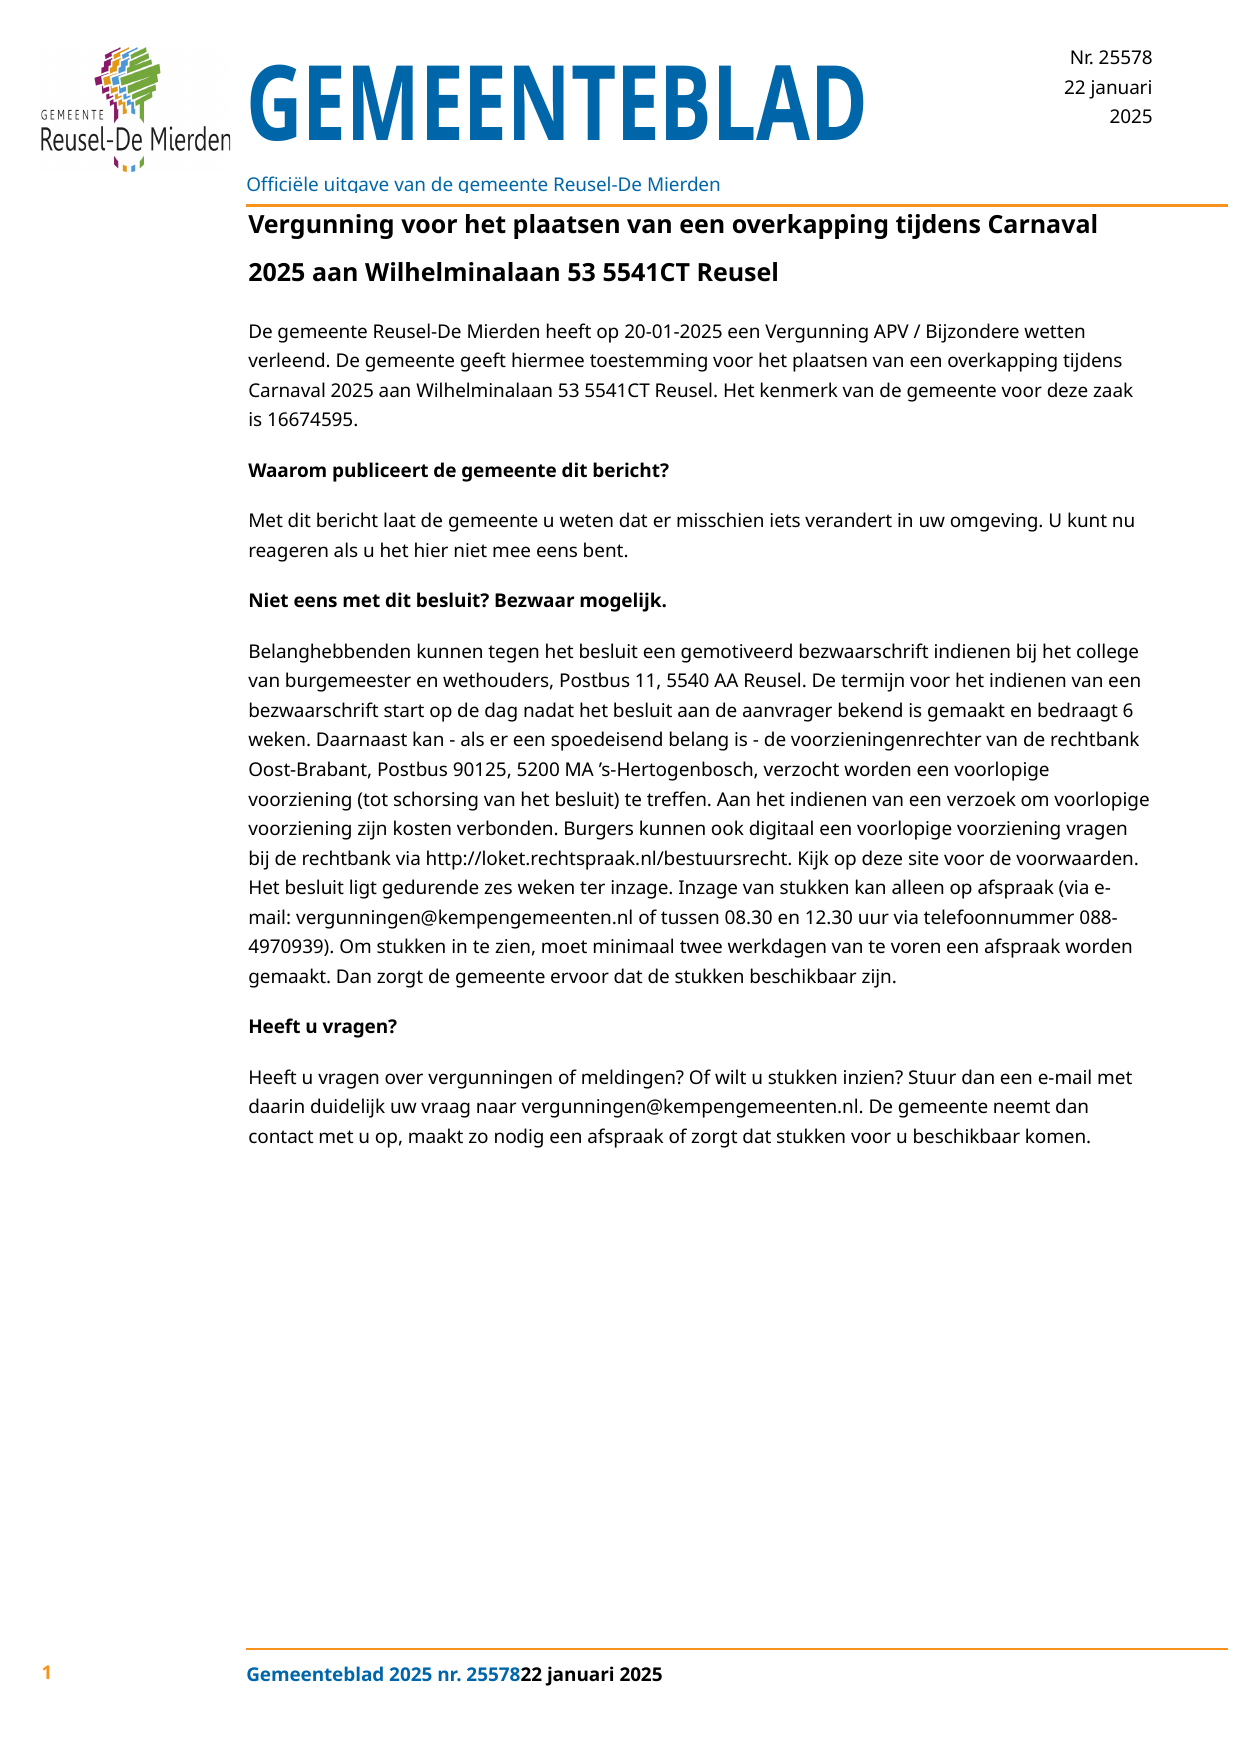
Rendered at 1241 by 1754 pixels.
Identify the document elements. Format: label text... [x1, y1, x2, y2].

text Heeft u vragen over vergunningen of meldingen? Of wilt u stukken inzien? Stuur dan een e-mail met daarin duidelijk uw vraag naar vergunningen@kempengemeenten.nl. De gemeente neemt dan contact met u op, maakt zo nodig een afspraak of zorgt dat stukken voor u beschikbaar komen. [248, 1064, 1152, 1149]
picture [41, 47, 231, 172]
text De gemeente Reusel-De Mierden heeft op 20-01-2025 een Vergunning APV / Bijzondere wetten verleend. De gemeente geeft hiermee toestemming voor het plaatsen van een overkapping tijdens Carnaval 2025 aan Wilhelminalaan 53 5541CT Reusel. Het kenmerk van de gemeente voor deze zaak is 16674595. [248, 318, 1152, 432]
text Met dit bericht laat de gemeente u weten dat er misschien iets verandert in uw omgeving. U kunt nu reageren als u het hier niet mee eens bent. [248, 507, 1152, 563]
text Vergunning voor het plaatsen van een overkapping tijdens Carnaval 2025 aan Wilhelminalaan 53 5541CT Reusel [248, 207, 1152, 288]
text Belanghebbenden kunnen tegen het besluit een gemotiveerd bezwaarschrift indienen bij het college van burgemeester en wethouders, Postbus 11, 5540 AA Reusel. De termijn voor het indienen van een bezwaarschrift start op de dag nadat het besluit aan de aanvrager bekend is gemaakt en bedraagt 6 weken. Daarnaast kan - als er een spoedeisend belang is - de voorzieningenrechter van de rechtbank Oost-Brabant, Postbus 90125, 5200 MA ’s-Hertogenbosch, verzocht worden een voorlopige voorziening (tot schorsing van het besluit) te treffen. Aan het indienen van een verzoek om voorlopige voorziening zijn kosten verbonden. Burgers kunnen ook digitaal een voorlopige voorziening vragen bij de rechtbank via http://loket.rechtspraak.nl/bestuursrecht. Kijk op deze site voor de voorwaarden. Het besluit ligt gedurende zes weken ter inzage. Inzage van stukken kan alleen op afspraak (via e-mail: vergunningen@kempengemeenten.nl of tussen 08.30 en 12.30 uur via telefoonnummer 088-4970939). Om stukken in te zien, moet minimaal twee werkdagen van te voren een afspraak worden gemaakt. Dan zorgt de gemeente ervoor dat de stukken beschikbaar zijn. [248, 638, 1152, 989]
text Niet eens met dit besluit? Bezwaar mogelijk. [248, 587, 1152, 613]
text Heeft u vragen? [248, 1014, 1152, 1039]
text Waarom publiceert de gemeente dit bericht? [248, 457, 1152, 483]
